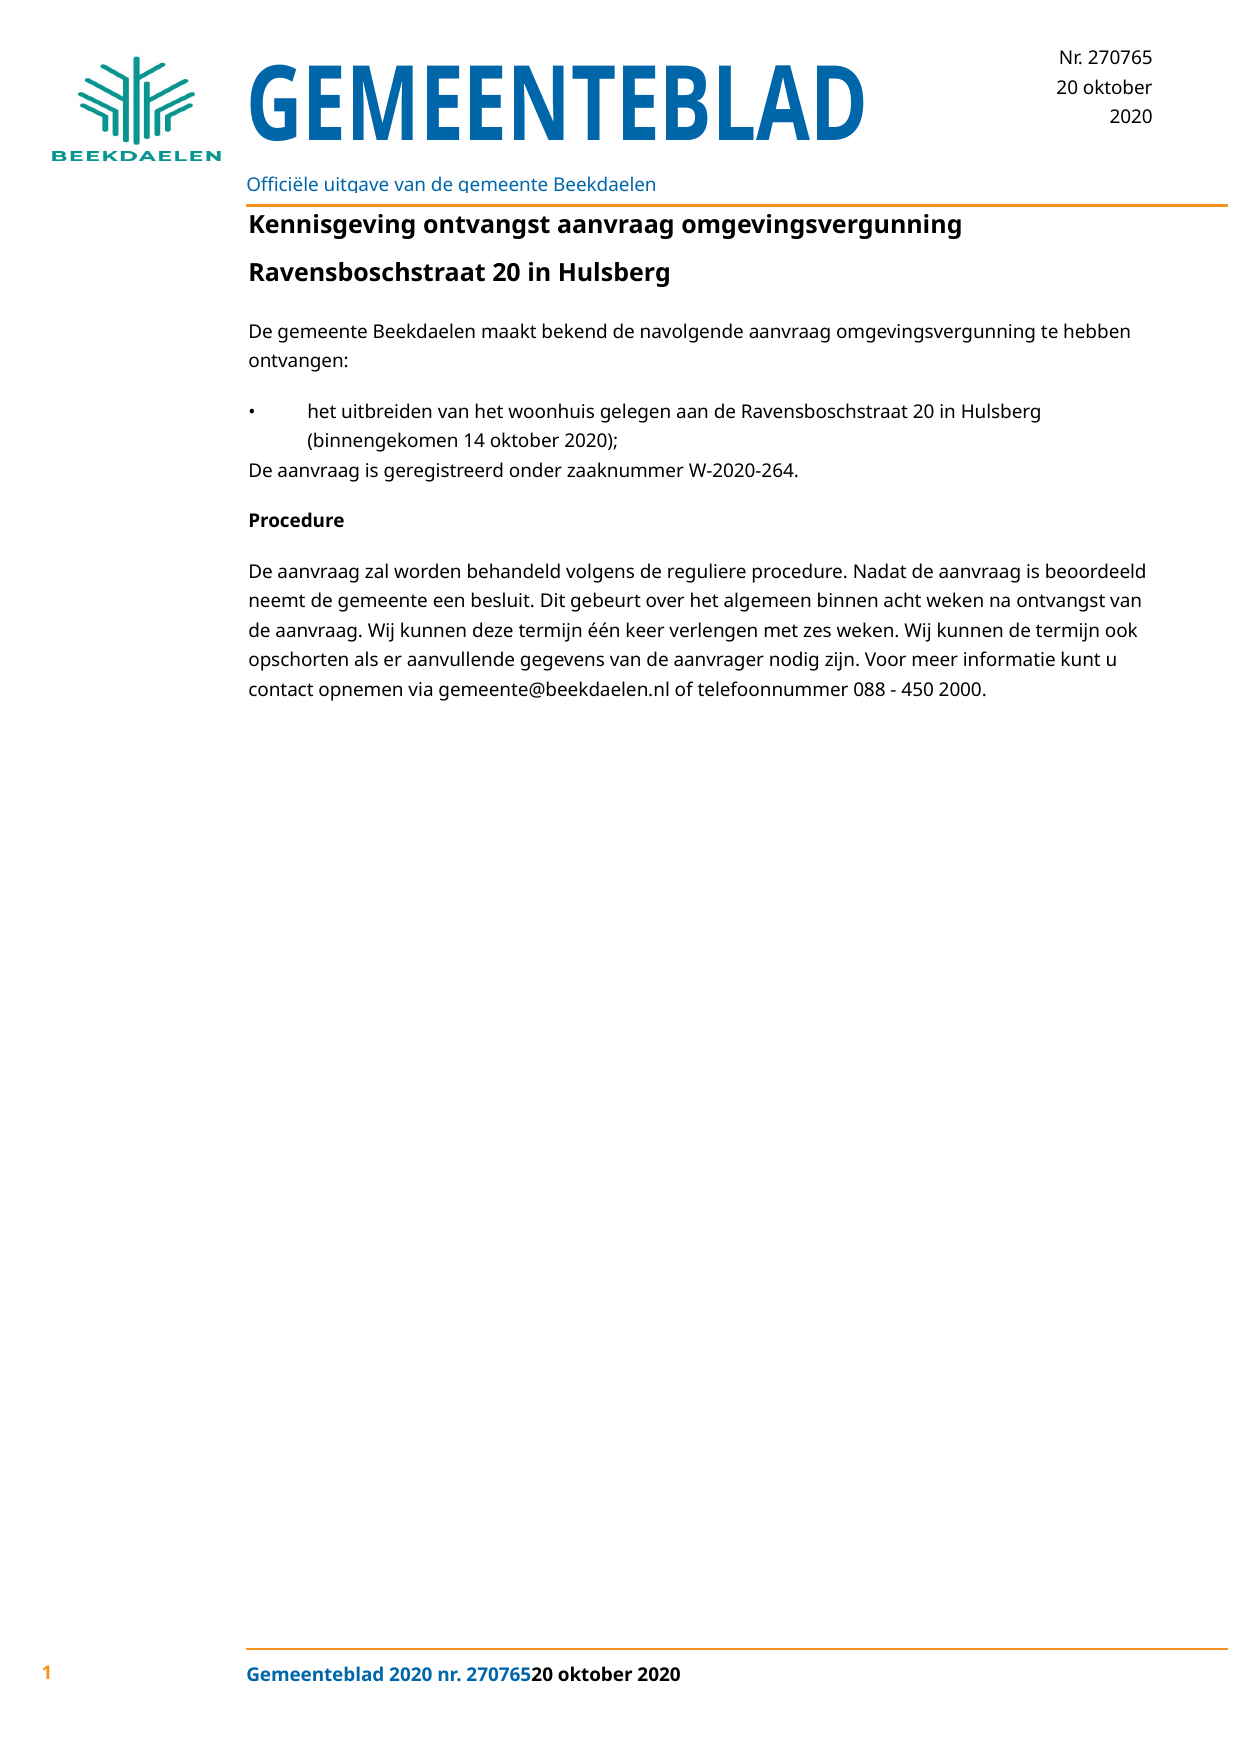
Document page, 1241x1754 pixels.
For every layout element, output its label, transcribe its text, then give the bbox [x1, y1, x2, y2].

text De aanvraag is geregistreerd onder zaaknummer W-2020-264. [248, 457, 1152, 483]
text Kennisgeving ontvangst aanvraag omgevingsvergunning Ravensboschstraat 20 in Hulsberg [248, 207, 1152, 288]
list het uitbreiden van het woonhuis gelegen aan de Ravensboschstraat 20 in Hulsberg (binnengekomen 14 oktober 2020); [248, 398, 1152, 453]
picture [41, 47, 231, 172]
text De aanvraag zal worden behandeld volgens de reguliere procedure. Nadat de aanvraag is beoordeeld neemt de gemeente een besluit. Dit gebeurt over het algemeen binnen acht weken na ontvangst van de aanvraag. Wij kunnen deze termijn één keer verlengen met zes weken. Wij kunnen de termijn ook opschorten als er aanvullende gegevens van de aanvrager nodig zijn. Voor meer informatie kunt u contact opnemen via gemeente@beekdaelen.nl of telefoonnummer 088 - 450 2000. [248, 558, 1152, 702]
text Procedure [248, 507, 1152, 533]
text De gemeente Beekdaelen maakt bekend de navolgende aanvraag omgevingsvergunning te hebben ontvangen: [248, 318, 1152, 373]
